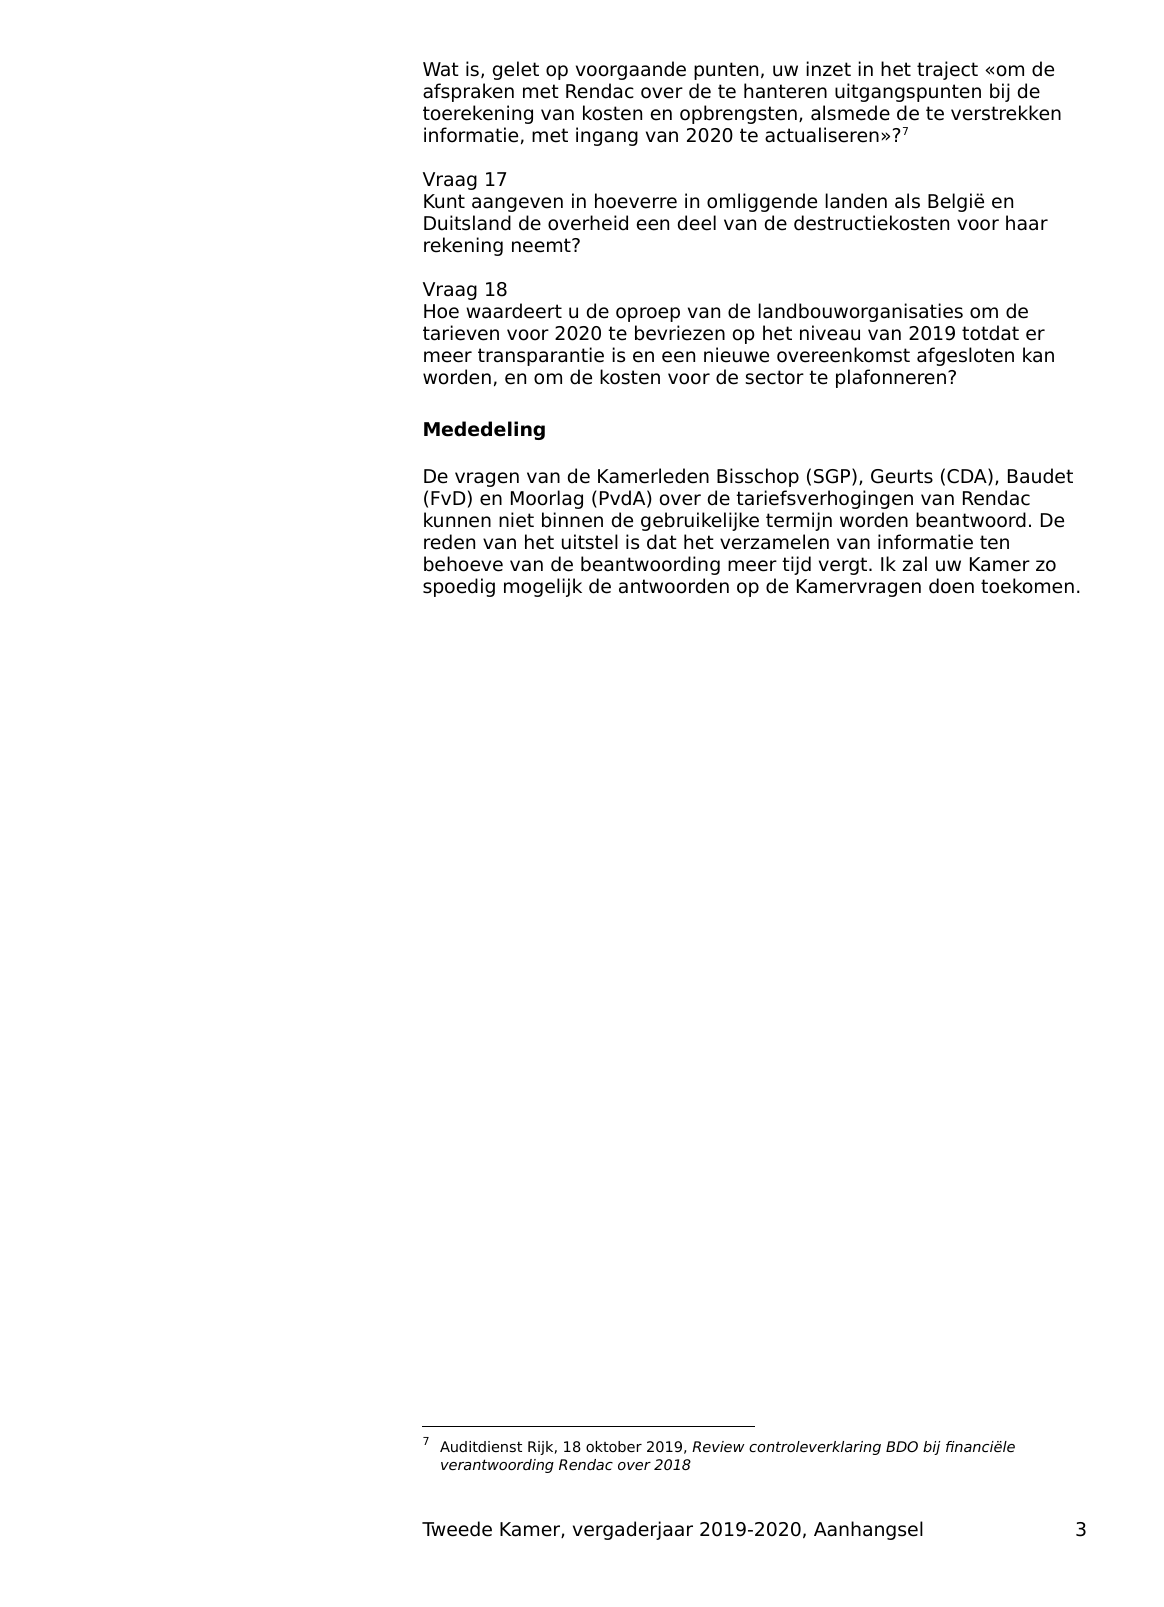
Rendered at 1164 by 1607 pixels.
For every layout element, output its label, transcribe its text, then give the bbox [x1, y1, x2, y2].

text Wat is, gelet op voorgaande punten, uw inzet in het traject «om de afspraken met Rendac over de te hanteren uitgangspunten bij de toerekening van kosten en opbrengsten, alsmede de te verstrekken informatie, met ingang van 2020 te actualiseren»? [422, 59, 1087, 147]
text De vragen van de Kamerleden Bisschop (SGP), Geurts (CDA), Baudet (FvD) en Moorlag (PvdA) over de tariefsverhogingen van Rendac kunnen niet binnen de gebruikelijke termijn worden beantwoord. De reden van het uitstel is dat het verzamelen van informatie ten behoeve van de beantwoording meer tijd vergt. Ik zal uw Kamer zo spoedig mogelijk de antwoorden op de Kamervragen doen toekomen. [422, 466, 1087, 598]
subtitle Mededeling [422, 419, 1087, 441]
text Auditdienst Rijk, 18 oktober 2019, Review controleverklaring BDO bij financiële verantwoording Rendac over 2018 [422, 1435, 1087, 1474]
text Vraag 18 [422, 279, 1087, 301]
text Kunt aangeven in hoeverre in omliggende landen als België en Duitsland de overheid een deel van de destructiekosten voor haar rekening neemt? [422, 191, 1087, 257]
text Vraag 17 [422, 169, 1087, 191]
text Hoe waardeert u de oproep van de landbouworganisaties om de tarieven voor 2020 te bevriezen op het niveau van 2019 totdat er meer transparantie is en een nieuwe overeenkomst afgesloten kan worden, en om de kosten voor de sector te plafonneren? [422, 301, 1087, 389]
